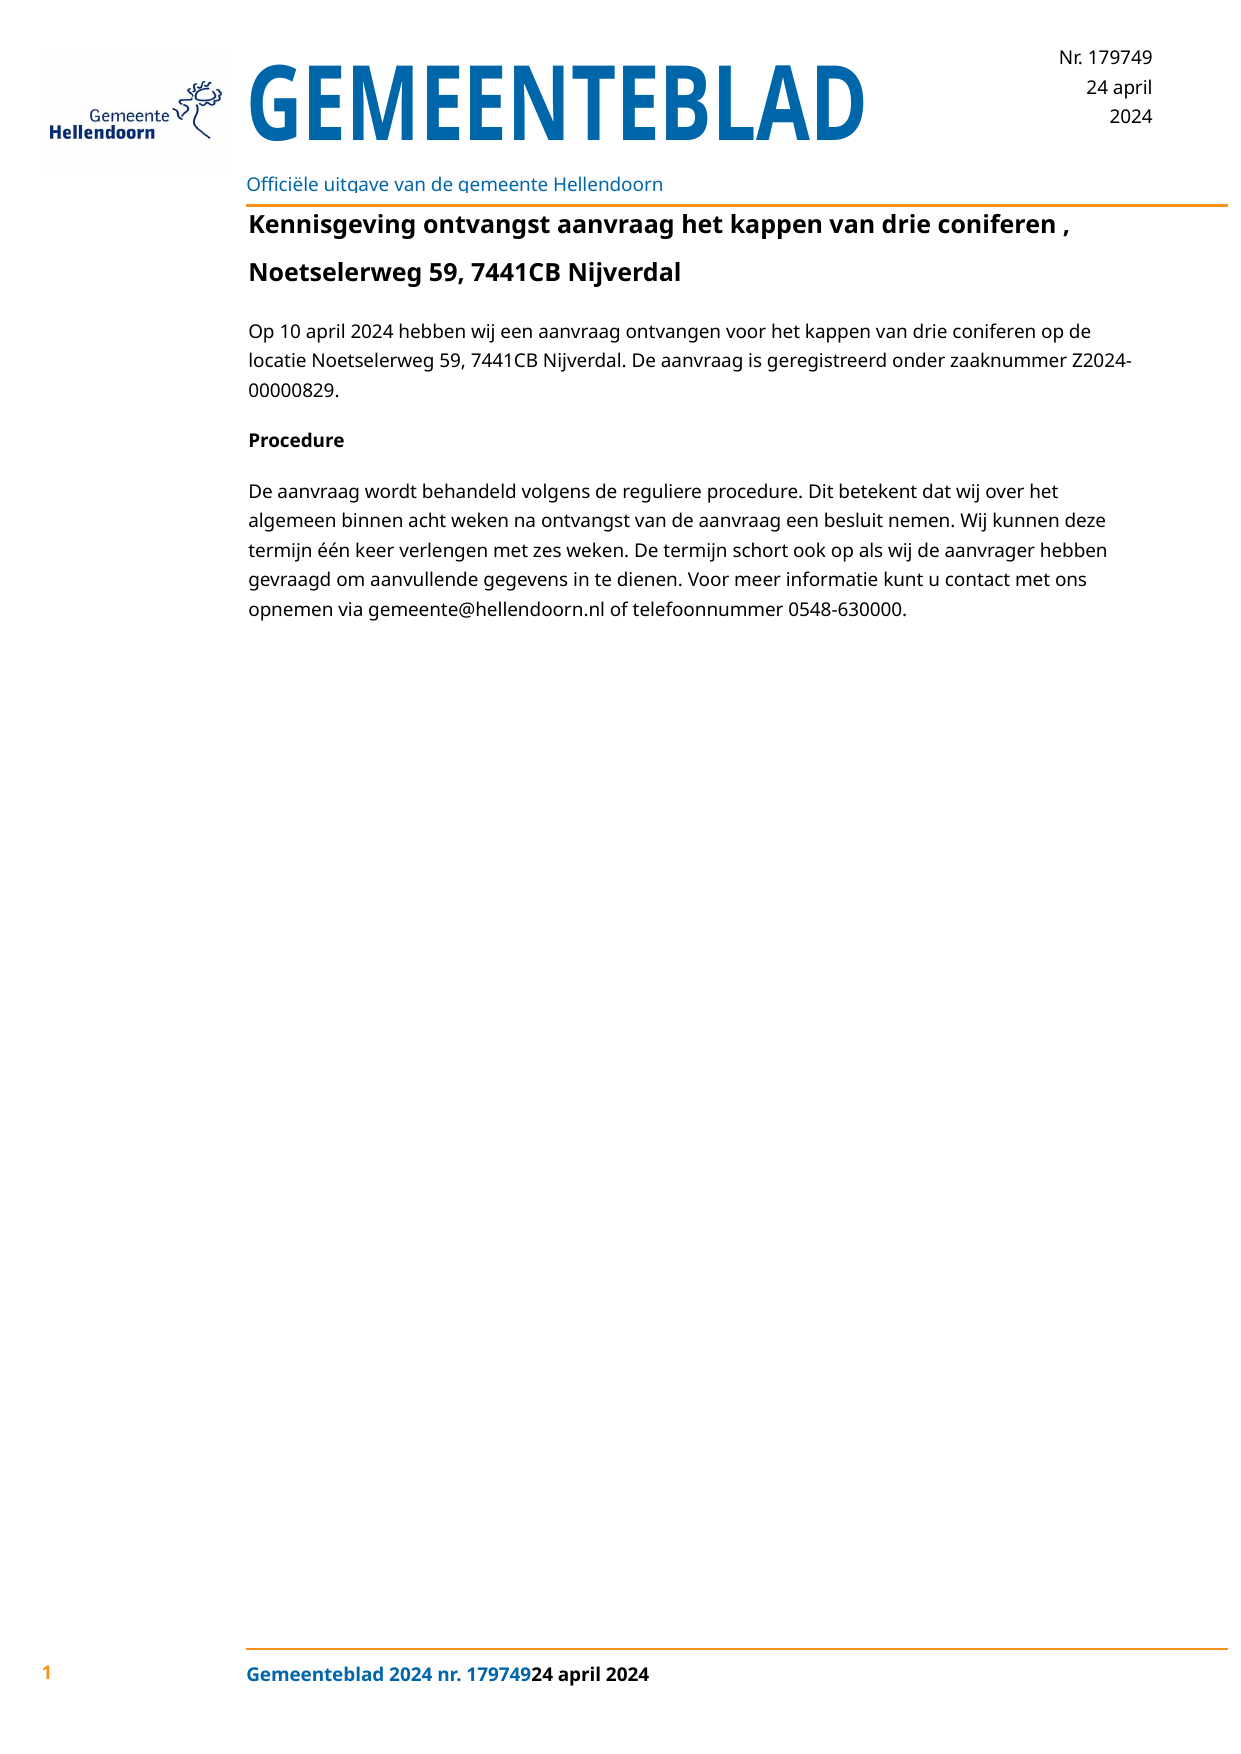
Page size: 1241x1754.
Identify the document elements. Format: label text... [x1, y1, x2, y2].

text Procedure [248, 427, 1152, 453]
text De aanvraag wordt behandeld volgens de reguliere procedure. Dit betekent dat wij over het algemeen binnen acht weken na ontvangst van de aanvraag een besluit nemen. Wij kunnen deze termijn één keer verlengen met zes weken. De termijn schort ook op als wij de aanvrager hebben gevraagd om aanvullende gegevens in te dienen. Voor meer informatie kunt u contact met ons opnemen via gemeente@hellendoorn.nl of telefoonnummer 0548-630000. [248, 478, 1152, 622]
text Op 10 april 2024 hebben wij een aanvraag ontvangen voor het kappen van drie coniferen op de locatie Noetselerweg 59, 7441CB Nijverdal. De aanvraag is geregistreerd onder zaaknummer Z2024-00000829. [248, 318, 1152, 403]
text Kennisgeving ontvangst aanvraag het kappen van drie coniferen , Noetselerweg 59, 7441CB Nijverdal [248, 207, 1152, 288]
picture [41, 47, 231, 172]
